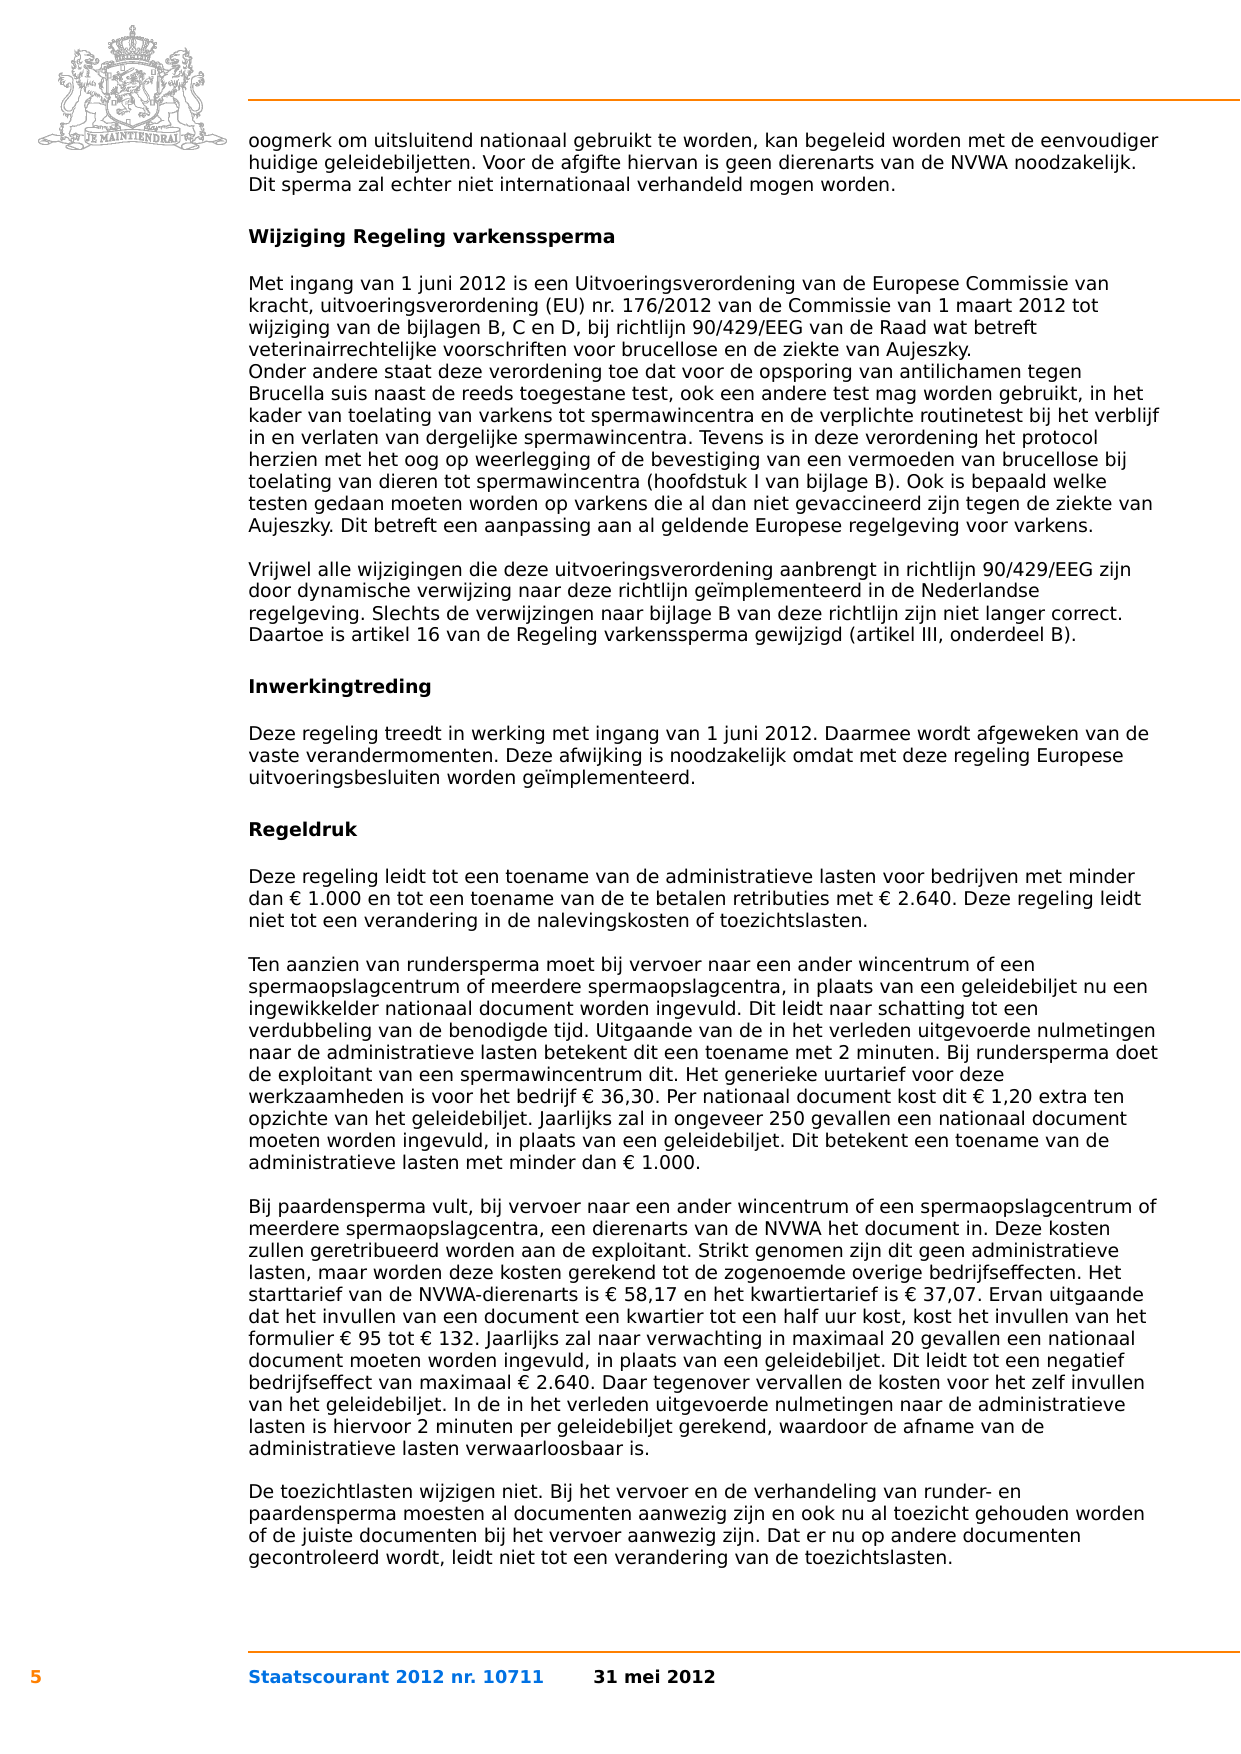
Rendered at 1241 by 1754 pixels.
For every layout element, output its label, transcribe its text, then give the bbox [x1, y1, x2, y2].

text Met ingang van 1 juni 2012 is een Uitvoeringsverordening van de Europese Commissie van kracht, uitvoeringsverordening (EU) nr. 176/2012 van de Commissie van 1 maart 2012 tot wijziging van de bijlagen B, C en D, bij richtlijn 90/429/EEG van de Raad wat betreft veterinairrechtelijke voorschriften voor brucellose en de ziekte van Aujeszky. [248, 273, 1163, 361]
subtitle Regeldruk [248, 819, 1163, 841]
picture [38, 25, 227, 150]
text Deze regeling leidt tot een toename van de administratieve lasten voor bedrijven met minder dan € 1.000 en tot een toename van de te betalen retributies met € 2.640. Deze regeling leidt niet tot een verandering in de nalevingskosten of toezichtslasten. [248, 866, 1163, 932]
subtitle Inwerkingtreding [248, 676, 1163, 698]
text Deze regeling treedt in werking met ingang van 1 juni 2012. Daarmee wordt afgeweken van de vaste verandermomenten. Deze afwijking is noodzakelijk omdat met deze regeling Europese uitvoeringsbesluiten worden geïmplementeerd. [248, 723, 1163, 789]
text Ten aanzien van rundersperma moet bij vervoer naar een ander wincentrum of een spermaopslagcentrum of meerdere spermaopslagcentra, in plaats van een geleidebiljet nu een ingewikkelder nationaal document worden ingevuld. Dit leidt naar schatting tot een verdubbeling van de benodigde tijd. Uitgaande van de in het verleden uitgevoerde nulmetingen naar de administratieve lasten betekent dit een toename met 2 minuten. Bij rundersperma doet de exploitant van een spermawincentrum dit. Het generieke uurtarief voor deze werkzaamheden is voor het bedrijf € 36,30. Per nationaal document kost dit € 1,20 extra ten opzichte van het geleidebiljet. Jaarlijks zal in ongeveer 250 gevallen een nationaal document moeten worden ingevuld, in plaats van een geleidebiljet. Dit betekent een toename van de administratieve lasten met minder dan € 1.000. [248, 954, 1163, 1174]
subtitle Wijziging Regeling varkenssperma [248, 226, 1163, 248]
text Onder andere staat deze verordening toe dat voor de opsporing van antilichamen tegen Brucella suis naast de reeds toegestane test, ook een andere test mag worden gebruikt, in het kader van toelating van varkens tot spermawincentra en de verplichte routinetest bij het verblijf in en verlaten van dergelijke spermawincentra. Tevens is in deze verordening het protocol herzien met het oog op weerlegging of de bevestiging van een vermoeden van brucellose bij toelating van dieren tot spermawincentra (hoofdstuk I van bijlage B). Ook is bepaald welke testen gedaan moeten worden op varkens die al dan niet gevaccineerd zijn tegen de ziekte van Aujeszky. Dit betreft een aanpassing aan al geldende Europese regelgeving voor varkens. [248, 361, 1163, 537]
text Vrijwel alle wijzigingen die deze uitvoeringsverordening aanbrengt in richtlijn 90/429/EEG zijn door dynamische verwijzing naar deze richtlijn geïmplementeerd in de Nederlandse regelgeving. Slechts de verwijzingen naar bijlage B van deze richtlijn zijn niet langer correct. Daartoe is artikel 16 van de Regeling varkenssperma gewijzigd (artikel III, onderdeel B). [248, 558, 1163, 646]
text De toezichtlasten wijzigen niet. Bij het vervoer en de verhandeling van runder- en paardensperma moesten al documenten aanwezig zijn en ook nu al toezicht gehouden worden of de juiste documenten bij het vervoer aanwezig zijn. Dat er nu op andere documenten gecontroleerd wordt, leidt niet tot een verandering van de toezichtslasten. [248, 1481, 1163, 1569]
text Bij paardensperma vult, bij vervoer naar een ander wincentrum of een spermaopslagcentrum of meerdere spermaopslagcentra, een dierenarts van de NVWA het document in. Deze kosten zullen geretribueerd worden aan de exploitant. Strikt genomen zijn dit geen administratieve lasten, maar worden deze kosten gerekend tot de zogenoemde overige bedrijfseffecten. Het starttarief van de NVWA-dierenarts is € 58,17 en het kwartiertarief is € 37,07. Ervan uitgaande dat het invullen van een document een kwartier tot een half uur kost, kost het invullen van het formulier € 95 tot € 132. Jaarlijks zal naar verwachting in maximaal 20 gevallen een nationaal document moeten worden ingevuld, in plaats van een geleidebiljet. Dit leidt tot een negatief bedrijfseffect van maximaal € 2.640. Daar tegenover vervallen de kosten voor het zelf invullen van het geleidebiljet. In de in het verleden uitgevoerde nulmetingen naar de administratieve lasten is hiervoor 2 minuten per geleidebiljet gerekend, waardoor de afname van de administratieve lasten verwaarloosbaar is. [248, 1196, 1163, 1459]
text oogmerk om uitsluitend nationaal gebruikt te worden, kan begeleid worden met de eenvoudiger huidige geleidebiljetten. Voor de afgifte hiervan is geen dierenarts van de NVWA noodzakelijk. Dit sperma zal echter niet internationaal verhandeld mogen worden. [248, 130, 1163, 196]
